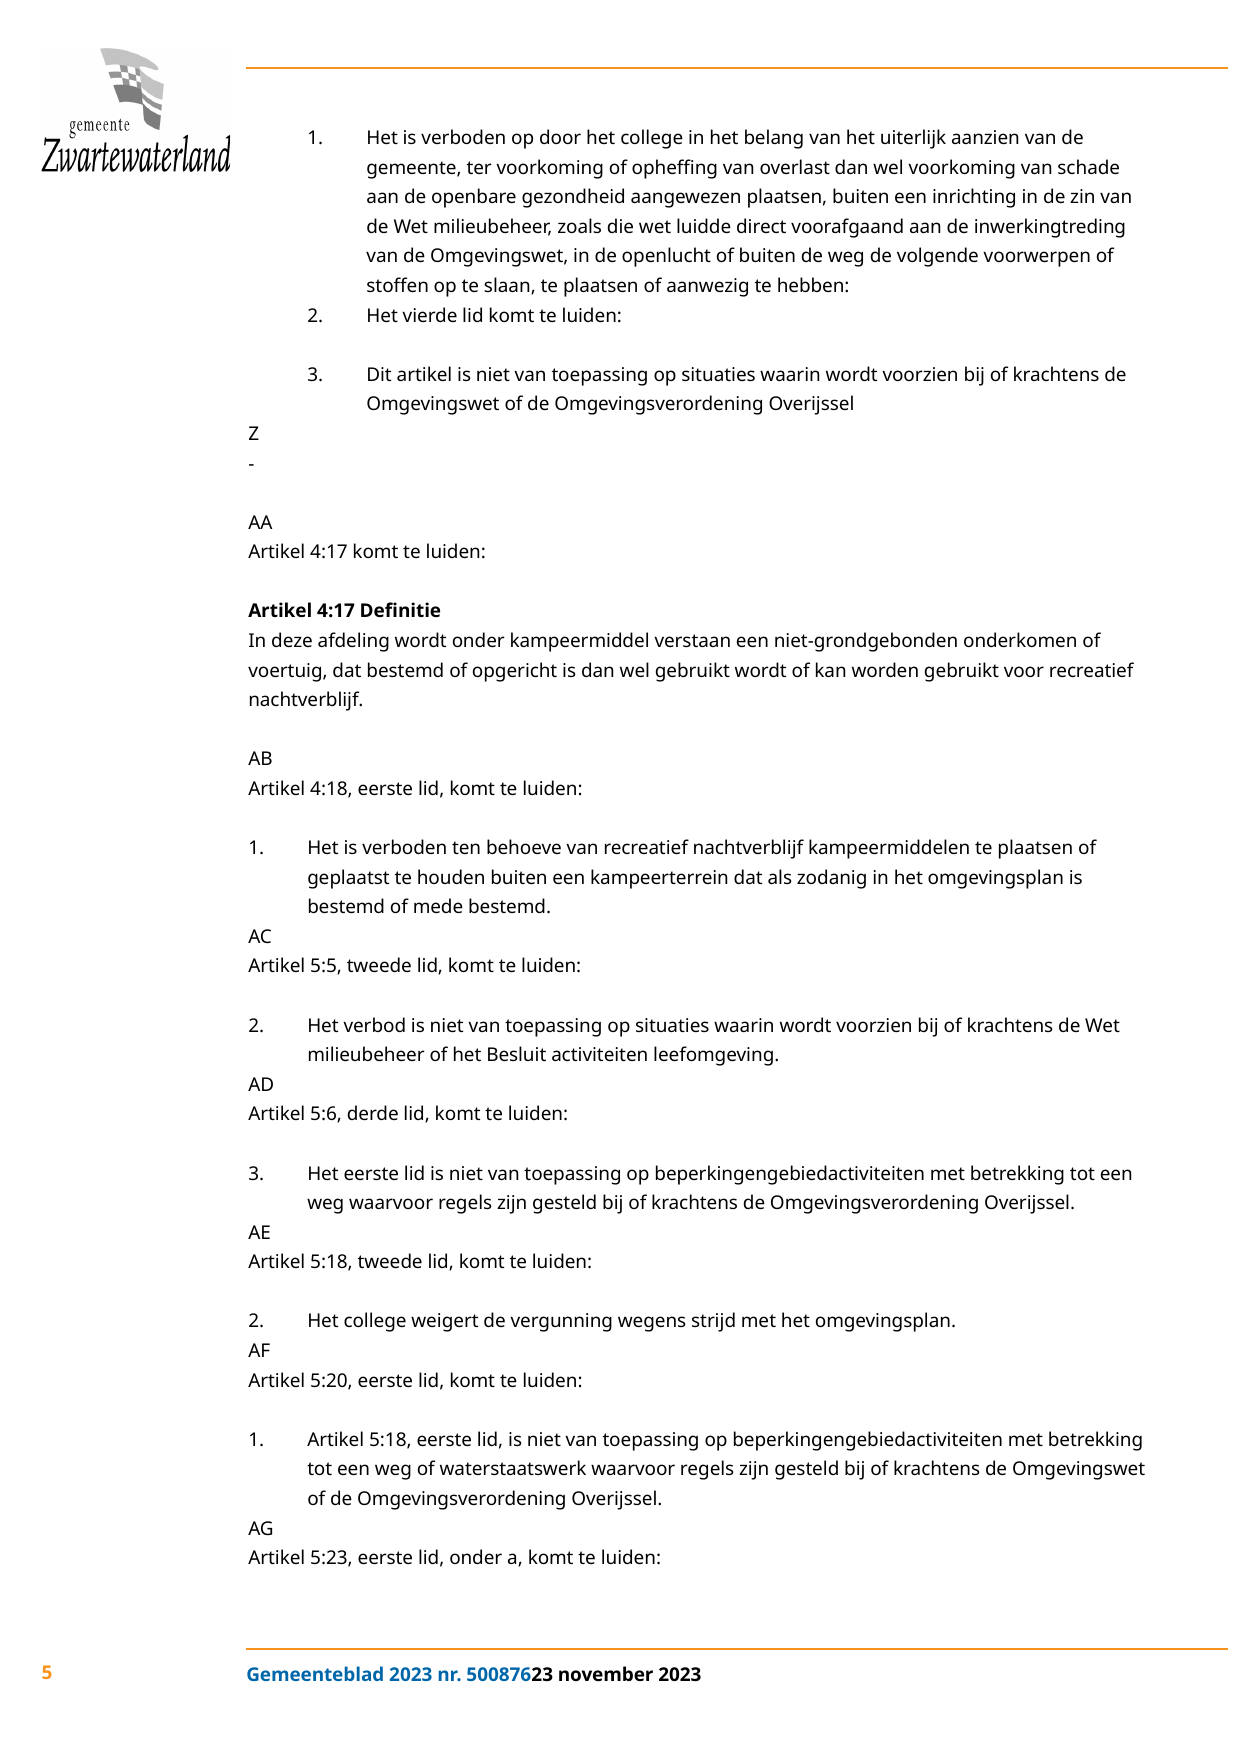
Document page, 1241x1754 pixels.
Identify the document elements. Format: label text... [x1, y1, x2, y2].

text Artikel 4:18, eerste lid, komt te luiden: [248, 775, 1152, 801]
text Artikel 5:20, eerste lid, komt te luiden: [248, 1367, 1152, 1393]
list Artikel 5:18, eerste lid, is niet van toepassing op beperkingengebiedactiviteiten met betrekking tot een weg of waterstaatswerk waarvoor regels zijn gesteld bij of krachtens de Omgevingswet of de Omgevingsverordening Overijssel. [248, 1426, 1152, 1511]
list Dit artikel is niet van toepassing op situaties waarin wordt voorzien bij of krachtens de Omgevingswet of de Omgevingsverordening Overijssel [307, 361, 1152, 416]
text Artikel 5:5, tweede lid, komt te luiden: [248, 953, 1152, 978]
list Het verbod is niet van toepassing op situaties waarin wordt voorzien bij of krachtens de Wet milieubeheer of het Besluit activiteiten leefomgeving. [248, 1012, 1152, 1067]
text AB [248, 746, 1152, 771]
list Het is verboden op door het college in het belang van het uiterlijk aanzien van de gemeente, ter voorkoming of opheffing van overlast dan wel voorkoming van schade aan de openbare gezondheid aangewezen plaatsen, buiten een inrichting in de zin van de Wet milieubeheer, zoals die wet luidde direct voorafgaand aan de inwerkingtreding van de Omgevingswet, in de openlucht of buiten de weg de volgende voorwerpen of stoffen op te slaan, te plaatsen of aanwezig te hebben: [307, 124, 1152, 298]
text Artikel 5:18, tweede lid, komt te luiden: [248, 1248, 1152, 1274]
text AF [248, 1337, 1152, 1363]
list Het vierde lid komt te luiden: [307, 302, 1152, 328]
text Z [248, 420, 1152, 446]
text Artikel 5:23, eerste lid, onder a, komt te luiden: [248, 1544, 1152, 1570]
text Artikel 5:6, derde lid, komt te luiden: [248, 1101, 1152, 1126]
text In deze afdeling wordt onder kampeermiddel verstaan een niet-grondgebonden onderkomen of voertuig, dat bestemd of opgericht is dan wel gebruikt wordt of kan worden gebruikt voor recreatief nachtverblijf. [248, 627, 1152, 712]
text AC [248, 923, 1152, 949]
text Artikel 4:17 komt te luiden: [248, 538, 1152, 564]
text AA [248, 509, 1152, 535]
text AG [248, 1515, 1152, 1541]
list Het college weigert de vergunning wegens strijd met het omgevingsplan. [248, 1308, 1152, 1333]
text AD [248, 1071, 1152, 1097]
list Het eerste lid is niet van toepassing op beperkingengebiedactiviteiten met betrekking tot een weg waarvoor regels zijn gesteld bij of krachtens de Omgevingsverordening Overijssel. [248, 1160, 1152, 1215]
picture [41, 47, 231, 172]
list Het is verboden ten behoeve van recreatief nachtverblijf kampeermiddelen te plaatsen of geplaatst te houden buiten een kampeerterrein dat als zodanig in het omgevingsplan is bestemd of mede bestemd. [248, 834, 1152, 919]
text - [248, 450, 1152, 476]
text AE [248, 1219, 1152, 1245]
text Artikel 4:17 Definitie [248, 598, 1152, 623]
